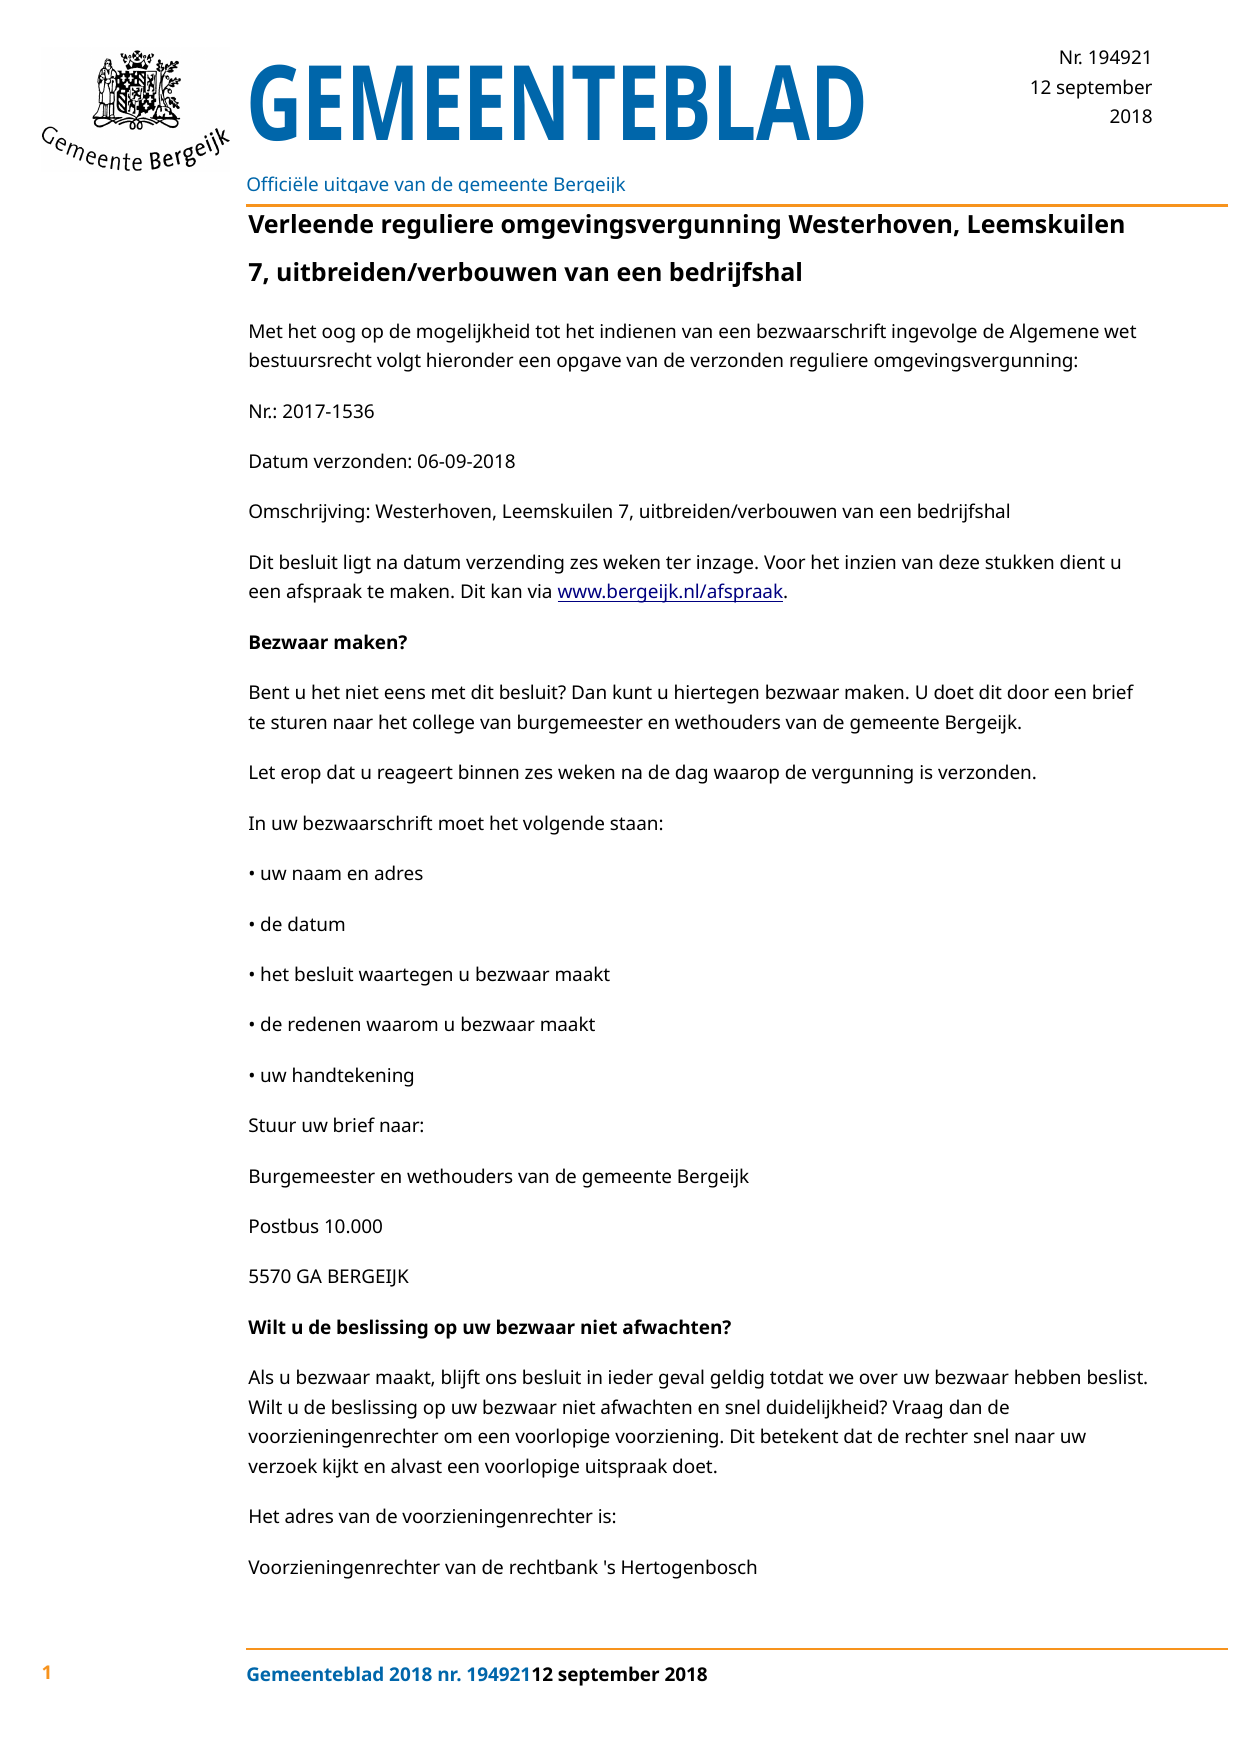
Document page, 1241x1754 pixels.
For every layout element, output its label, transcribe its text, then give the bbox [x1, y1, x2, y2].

text Met het oog op de mogelijkheid tot het indienen van een bezwaarschrift ingevolge de Algemene wet bestuursrecht volgt hieronder een opgave van de verzonden reguliere omgevingsvergunning: [248, 318, 1152, 373]
text Omschrijving: Westerhoven, Leemskuilen 7, uitbreiden/verbouwen van een bedrijfshal [248, 499, 1152, 524]
text • het besluit waartegen u bezwaar maakt [248, 961, 1152, 987]
text In uw bezwaarschrift moet het volgende staan: [248, 810, 1152, 836]
text • de redenen waarom u bezwaar maakt [248, 1012, 1152, 1037]
text Datum verzonden: 06-09-2018 [248, 448, 1152, 474]
text • uw handtekening [248, 1062, 1152, 1088]
text Postbus 10.000 [248, 1213, 1152, 1239]
text Voorzieningenrechter van de rechtbank 's Hertogenbosch [248, 1554, 1152, 1580]
text Stuur uw brief naar: [248, 1112, 1152, 1138]
text Nr.: 2017-1536 [248, 398, 1152, 424]
text 5570 GA BERGEIJK [248, 1264, 1152, 1289]
text Bent u het niet eens met dit besluit? Dan kunt u hiertegen bezwaar maken. U doet dit door een brief te sturen naar het college van burgemeester en wethouders van de gemeente Bergeijk. [248, 679, 1152, 735]
text Verleende reguliere omgevingsvergunning Westerhoven, Leemskuilen 7, uitbreiden/verbouwen van een bedrijfshal [248, 207, 1152, 288]
text Het adres van de voorzieningenrechter is: [248, 1504, 1152, 1529]
text Als u bezwaar maakt, blijft ons besluit in ieder geval geldig totdat we over uw bezwaar hebben beslist. Wilt u de beslissing op uw bezwaar niet afwachten en snel duidelijkheid? Vraag dan de voorzieningenrechter om een voorlopige voorziening. Dit betekent dat de rechter snel naar uw verzoek kijkt en alvast een voorlopige uitspraak doet. [248, 1364, 1152, 1479]
text Dit besluit ligt na datum verzending zes weken ter inzage. Voor het inzien van deze stukken dient u een afspraak te maken. Dit kan via www.bergeijk.nl/afspraak. [248, 549, 1152, 604]
text • de datum [248, 911, 1152, 937]
text • uw naam en adres [248, 860, 1152, 886]
text Bezwaar maken? [248, 629, 1152, 655]
text Burgemeester en wethouders van de gemeente Bergeijk [248, 1163, 1152, 1189]
picture [41, 47, 231, 172]
text Let erop dat u reageert binnen zes weken na de dag waarop de vergunning is verzonden. [248, 759, 1152, 785]
text Wilt u de beslissing op uw bezwaar niet afwachten? [248, 1314, 1152, 1340]
